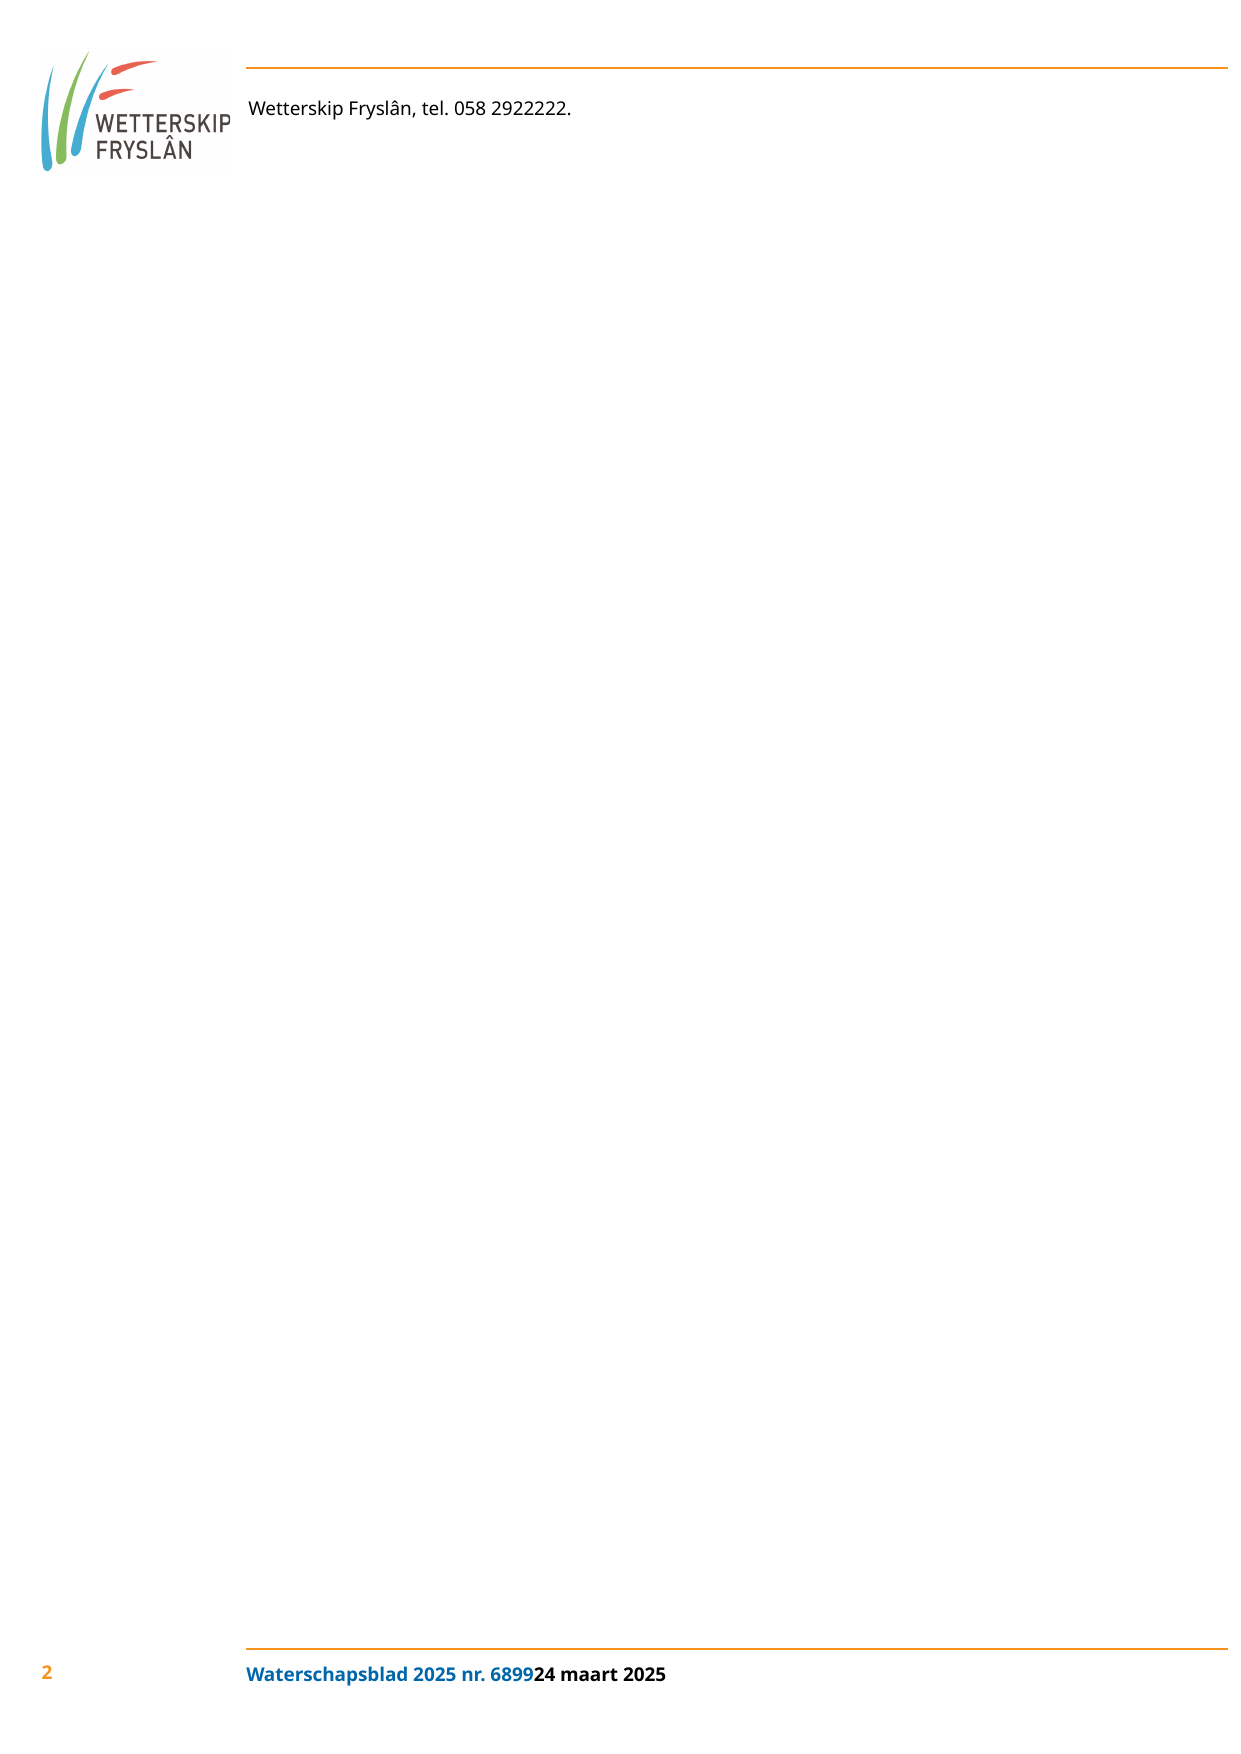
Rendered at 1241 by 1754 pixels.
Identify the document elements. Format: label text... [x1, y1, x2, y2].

picture [41, 47, 231, 172]
text Wetterskip Fryslân, tel. 058 2922222. [248, 95, 1152, 121]
